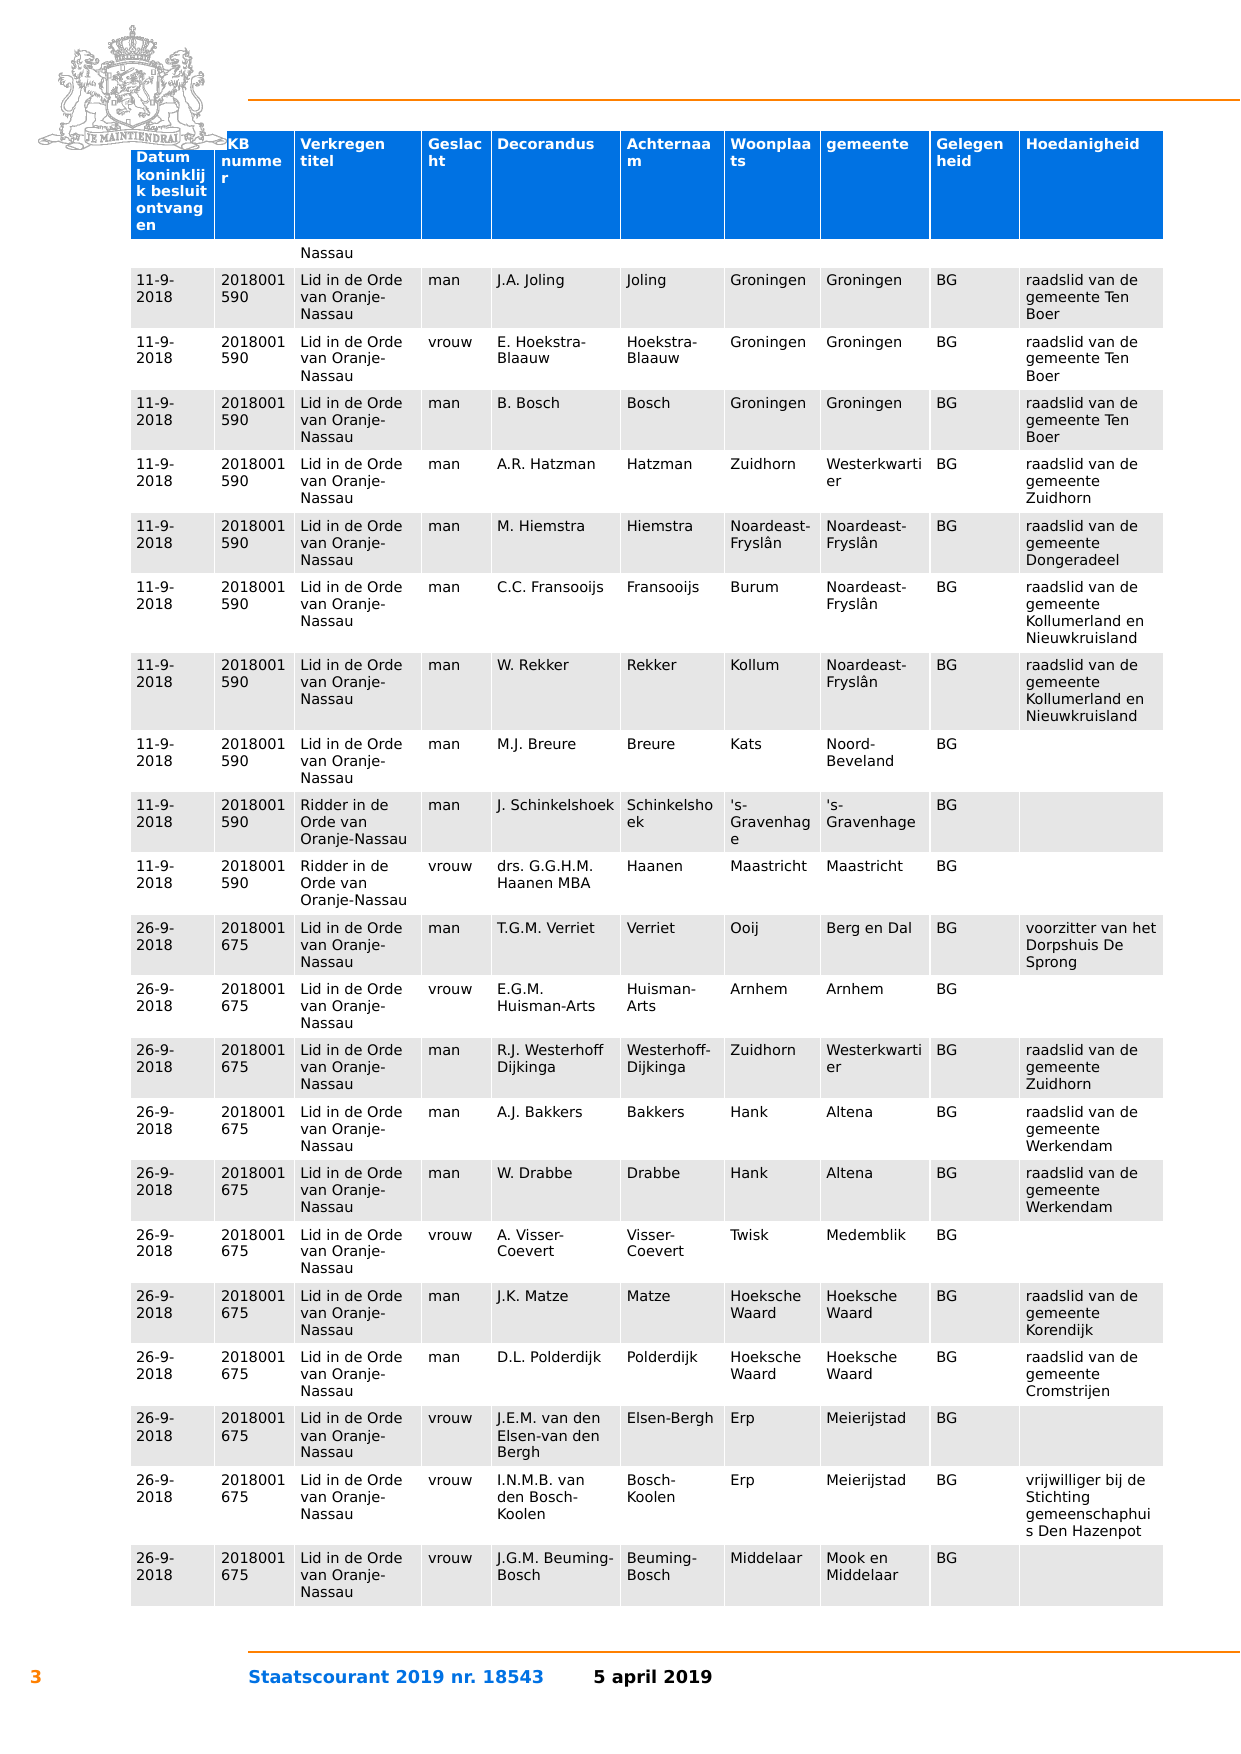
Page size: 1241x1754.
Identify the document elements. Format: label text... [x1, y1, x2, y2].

table_cell 11-9-2018 [131, 731, 214, 791]
table_cell 26-9-2018 [131, 1545, 214, 1606]
table_cell Hoeksche Waard [821, 1344, 929, 1405]
table_cell Hoekstra-Blaauw [621, 329, 724, 389]
table_cell Bosch-Koolen [621, 1467, 724, 1544]
table_cell 2018001590 [215, 268, 294, 328]
table_cell Hoeksche Waard [821, 1283, 929, 1343]
table_header Achternaam [621, 131, 724, 239]
table_cell Verriet [621, 915, 724, 975]
table_cell 26-9-2018 [131, 1283, 214, 1343]
table_cell W. Drabbe [492, 1160, 620, 1221]
table_cell 2018001590 [215, 653, 294, 730]
table_cell 2018001590 [215, 390, 294, 450]
table_cell Ridder in de Orde van Oranje-Nassau [295, 854, 421, 914]
table_cell raadslid van de gemeente Kollumerland en Nieuwkruisland [1020, 574, 1163, 651]
table_cell 2018001590 [215, 731, 294, 791]
table_cell Lid in de Orde van Oranje-Nassau [295, 1038, 421, 1098]
table_cell E. Hoekstra-Blaauw [492, 329, 620, 389]
table_header Woonplaats [725, 131, 820, 239]
table_cell BG [931, 1545, 1019, 1606]
table_cell Zuidhorn [725, 1038, 820, 1098]
table_cell Lid in de Orde van Oranje-Nassau [295, 1222, 421, 1282]
table_cell 2018001590 [215, 574, 294, 651]
table_cell J. Schinkelshoek [492, 792, 620, 852]
table_cell Groningen [725, 390, 820, 450]
table_cell Haanen [621, 854, 724, 914]
table_cell Noardeast-Fryslân [821, 574, 929, 651]
table_cell [725, 240, 820, 266]
table_cell [1020, 792, 1163, 852]
table_cell raadslid van de gemeente Werkendam [1020, 1160, 1163, 1221]
table_cell 11-9-2018 [131, 390, 214, 450]
table_cell Lid in de Orde van Oranje-Nassau [295, 915, 421, 975]
table_header Geslacht [422, 131, 491, 239]
table_cell Maastricht [821, 854, 929, 914]
table_cell Elsen-Bergh [621, 1406, 724, 1466]
table_cell 11-9-2018 [131, 513, 214, 573]
table_cell [931, 240, 1019, 266]
table_cell T.G.M. Verriet [492, 915, 620, 975]
table_cell Westerkwartier [821, 451, 929, 512]
table_cell I.N.M.B. van den Bosch-Koolen [492, 1467, 620, 1544]
table_cell Bosch [621, 390, 724, 450]
table_cell Huisman-Arts [621, 976, 724, 1037]
table_cell Berg en Dal [821, 915, 929, 975]
table_cell Hank [725, 1099, 820, 1159]
table_cell Lid in de Orde van Oranje-Nassau [295, 268, 421, 328]
table_cell [1020, 976, 1163, 1037]
table_cell vrouw [422, 1467, 491, 1544]
table_cell 2018001675 [215, 1467, 294, 1544]
table_cell raadslid van de gemeente Kollumerland en Nieuwkruisland [1020, 653, 1163, 730]
table_cell Maastricht [725, 854, 820, 914]
table_cell BG [931, 915, 1019, 975]
table_cell Zuidhorn [725, 451, 820, 512]
table_cell J.K. Matze [492, 1283, 620, 1343]
table_cell vrouw [422, 329, 491, 389]
table_cell Arnhem [821, 976, 929, 1037]
table_cell [1020, 1406, 1163, 1466]
table_cell Lid in de Orde van Oranje-Nassau [295, 1406, 421, 1466]
table_cell Hoeksche Waard [725, 1283, 820, 1343]
table_cell [1020, 1545, 1163, 1606]
table_cell Twisk [725, 1222, 820, 1282]
table_cell Lid in de Orde van Oranje-Nassau [295, 1467, 421, 1544]
table_cell [492, 240, 620, 266]
table_cell 2018001675 [215, 1038, 294, 1098]
table_cell Lid in de Orde van Oranje-Nassau [295, 574, 421, 651]
table_cell Noord-Beveland [821, 731, 929, 791]
table_cell [131, 240, 214, 266]
table_cell D.L. Polderdijk [492, 1344, 620, 1405]
table_cell Joling [621, 268, 724, 328]
table_cell man [422, 915, 491, 975]
table_cell Meierijstad [821, 1467, 929, 1544]
table_cell Lid in de Orde van Oranje-Nassau [295, 1283, 421, 1343]
table_cell BG [931, 792, 1019, 852]
table_cell vrouw [422, 1545, 491, 1606]
table_cell BG [931, 1160, 1019, 1221]
table_cell man [422, 451, 491, 512]
table_cell Schinkelshoek [621, 792, 724, 852]
table_cell raadslid van de gemeente Korendijk [1020, 1283, 1163, 1343]
table_cell Groningen [725, 268, 820, 328]
table_cell 11-9-2018 [131, 268, 214, 328]
table_cell BG [931, 1283, 1019, 1343]
table_cell Lid in de Orde van Oranje-Nassau [295, 653, 421, 730]
table_cell E.G.M. Huisman-Arts [492, 976, 620, 1037]
table_cell J.G.M. Beuming-Bosch [492, 1545, 620, 1606]
table_cell BG [931, 574, 1019, 651]
table_cell vrouw [422, 976, 491, 1037]
table_cell BG [931, 513, 1019, 573]
table_cell man [422, 513, 491, 573]
table_cell Hoeksche Waard [725, 1344, 820, 1405]
picture [38, 25, 227, 150]
table_cell raadslid van de gemeente Ten Boer [1020, 268, 1163, 328]
table_cell 26-9-2018 [131, 1038, 214, 1098]
table_cell 26-9-2018 [131, 1344, 214, 1405]
table_cell BG [931, 976, 1019, 1037]
table_cell BG [931, 390, 1019, 450]
table_cell 26-9-2018 [131, 1099, 214, 1159]
table_cell raadslid van de gemeente Zuidhorn [1020, 1038, 1163, 1098]
table_cell drs. G.G.H.M. Haanen MBA [492, 854, 620, 914]
table_cell 26-9-2018 [131, 1160, 214, 1221]
table_cell J.A. Joling [492, 268, 620, 328]
table_cell Lid in de Orde van Oranje-Nassau [295, 1344, 421, 1405]
table_cell Noardeast-Fryslân [821, 513, 929, 573]
table_cell Middelaar [725, 1545, 820, 1606]
table_cell A.J. Bakkers [492, 1099, 620, 1159]
table_cell Beuming-Bosch [621, 1545, 724, 1606]
table_cell Lid in de Orde van Oranje-Nassau [295, 976, 421, 1037]
table_cell M.J. Breure [492, 731, 620, 791]
table_cell Groningen [725, 329, 820, 389]
table_cell 2018001590 [215, 329, 294, 389]
table_cell 11-9-2018 [131, 574, 214, 651]
table_cell BG [931, 731, 1019, 791]
table_cell Mook en Middelaar [821, 1545, 929, 1606]
table_cell 26-9-2018 [131, 976, 214, 1037]
table_cell raadslid van de gemeente Ten Boer [1020, 390, 1163, 450]
table_cell Lid in de Orde van Oranje-Nassau [295, 513, 421, 573]
table_cell Altena [821, 1160, 929, 1221]
table_cell vrouw [422, 1222, 491, 1282]
table_cell 11-9-2018 [131, 792, 214, 852]
table_cell 2018001675 [215, 1406, 294, 1466]
table_cell [1020, 854, 1163, 914]
table_cell [215, 240, 294, 266]
table_cell Hank [725, 1160, 820, 1221]
table_cell 's-Gravenhage [821, 792, 929, 852]
table_cell Groningen [821, 390, 929, 450]
table_cell [621, 240, 724, 266]
table_cell 26-9-2018 [131, 1222, 214, 1282]
table_header Decorandus [492, 131, 620, 239]
table_cell Groningen [821, 329, 929, 389]
table_cell BG [931, 329, 1019, 389]
table_cell 's-Gravenhage [725, 792, 820, 852]
table_cell voorzitter van het Dorpshuis De Sprong [1020, 915, 1163, 975]
table_cell BG [931, 1344, 1019, 1405]
table_cell 2018001675 [215, 1545, 294, 1606]
table_cell [1020, 1222, 1163, 1282]
table_cell man [422, 268, 491, 328]
table_cell man [422, 1099, 491, 1159]
table_header KB nummer [215, 131, 294, 239]
table_cell Visser-Coevert [621, 1222, 724, 1282]
table_cell Lid in de Orde van Oranje-Nassau [295, 329, 421, 389]
table_cell Breure [621, 731, 724, 791]
table_cell BG [931, 854, 1019, 914]
table_cell BG [931, 268, 1019, 328]
table_cell J.E.M. van den Elsen-van den Bergh [492, 1406, 620, 1466]
table_cell B. Bosch [492, 390, 620, 450]
table_cell 26-9-2018 [131, 1467, 214, 1544]
table_cell man [422, 574, 491, 651]
table_cell Lid in de Orde van Oranje-Nassau [295, 390, 421, 450]
table_cell BG [931, 1222, 1019, 1282]
table_cell 2018001675 [215, 976, 294, 1037]
table_cell Westerkwartier [821, 1038, 929, 1098]
table_cell Rekker [621, 653, 724, 730]
table_cell Meierijstad [821, 1406, 929, 1466]
table_cell BG [931, 1038, 1019, 1098]
table_cell 26-9-2018 [131, 915, 214, 975]
table_cell M. Hiemstra [492, 513, 620, 573]
table_cell BG [931, 653, 1019, 730]
table_cell 11-9-2018 [131, 451, 214, 512]
table_cell Lid in de Orde van Oranje-Nassau [295, 1160, 421, 1221]
table_cell vrouw [422, 854, 491, 914]
table_cell A. Visser-Coevert [492, 1222, 620, 1282]
table_cell vrouw [422, 1406, 491, 1466]
table_cell Matze [621, 1283, 724, 1343]
table_cell man [422, 653, 491, 730]
table_cell W. Rekker [492, 653, 620, 730]
table_cell man [422, 1038, 491, 1098]
table_cell Nassau [295, 240, 421, 266]
table_cell 2018001675 [215, 1222, 294, 1282]
table_cell 2018001590 [215, 513, 294, 573]
table_cell [821, 240, 929, 266]
table_cell BG [931, 1406, 1019, 1466]
table_cell Lid in de Orde van Oranje-Nassau [295, 1099, 421, 1159]
table_cell BG [931, 1467, 1019, 1544]
table_cell 2018001675 [215, 1160, 294, 1221]
table_cell A.R. Hatzman [492, 451, 620, 512]
table_cell raadslid van de gemeente Zuidhorn [1020, 451, 1163, 512]
table_cell man [422, 731, 491, 791]
table_cell 11-9-2018 [131, 854, 214, 914]
table_cell 2018001590 [215, 451, 294, 512]
table_cell raadslid van de gemeente Cromstrijen [1020, 1344, 1163, 1405]
table_cell Erp [725, 1467, 820, 1544]
table_cell man [422, 390, 491, 450]
table_cell R.J. Westerhoff Dijkinga [492, 1038, 620, 1098]
table_cell 2018001590 [215, 792, 294, 852]
table_cell Polderdijk [621, 1344, 724, 1405]
table_cell 26-9-2018 [131, 1406, 214, 1466]
table_cell man [422, 792, 491, 852]
table_cell man [422, 1160, 491, 1221]
table_cell Ooij [725, 915, 820, 975]
table_cell Westerhoff-Dijkinga [621, 1038, 724, 1098]
table_cell 11-9-2018 [131, 653, 214, 730]
table_cell Medemblik [821, 1222, 929, 1282]
table_cell man [422, 1344, 491, 1405]
table_cell man [422, 1283, 491, 1343]
table_cell 2018001675 [215, 915, 294, 975]
table_cell raadslid van de gemeente Werkendam [1020, 1099, 1163, 1159]
table_cell BG [931, 451, 1019, 512]
table_cell 2018001675 [215, 1283, 294, 1343]
table_cell [1020, 731, 1163, 791]
table_cell Altena [821, 1099, 929, 1159]
table_cell Lid in de Orde van Oranje-Nassau [295, 731, 421, 791]
table_cell raadslid van de gemeente Ten Boer [1020, 329, 1163, 389]
table_cell Fransooijs [621, 574, 724, 651]
table_cell Lid in de Orde van Oranje-Nassau [295, 1545, 421, 1606]
table_cell Burum [725, 574, 820, 651]
table_cell Noardeast-Fryslân [725, 513, 820, 573]
table_header Verkregen titel [295, 131, 421, 239]
table_cell 2018001675 [215, 1099, 294, 1159]
table_cell Lid in de Orde van Oranje-Nassau [295, 451, 421, 512]
table_cell Arnhem [725, 976, 820, 1037]
table_cell [1020, 240, 1163, 266]
table_cell [422, 240, 491, 266]
table_cell Erp [725, 1406, 820, 1466]
table_cell Hiemstra [621, 513, 724, 573]
table_cell 2018001590 [215, 854, 294, 914]
table_cell 2018001675 [215, 1344, 294, 1405]
table_cell Hatzman [621, 451, 724, 512]
table_header gemeente [821, 131, 929, 239]
table_cell raadslid van de gemeente Dongeradeel [1020, 513, 1163, 573]
table_cell 11-9-2018 [131, 329, 214, 389]
table_cell Kats [725, 731, 820, 791]
table_header Hoedanigheid [1020, 131, 1163, 239]
table_header Gelegenheid [931, 131, 1019, 239]
table_cell Bakkers [621, 1099, 724, 1159]
table_cell BG [931, 1099, 1019, 1159]
table_cell Ridder in de Orde van Oranje-Nassau [295, 792, 421, 852]
table_cell Kollum [725, 653, 820, 730]
table_cell C.C. Fransooijs [492, 574, 620, 651]
table_cell vrijwilliger bij de Stichting gemeenschaphuis Den Hazenpot [1020, 1467, 1163, 1544]
table_cell Drabbe [621, 1160, 724, 1221]
table_cell Noardeast-Fryslân [821, 653, 929, 730]
table_cell Groningen [821, 268, 929, 328]
table_header Datum koninklijk besluit ontvangen [131, 150, 214, 239]
